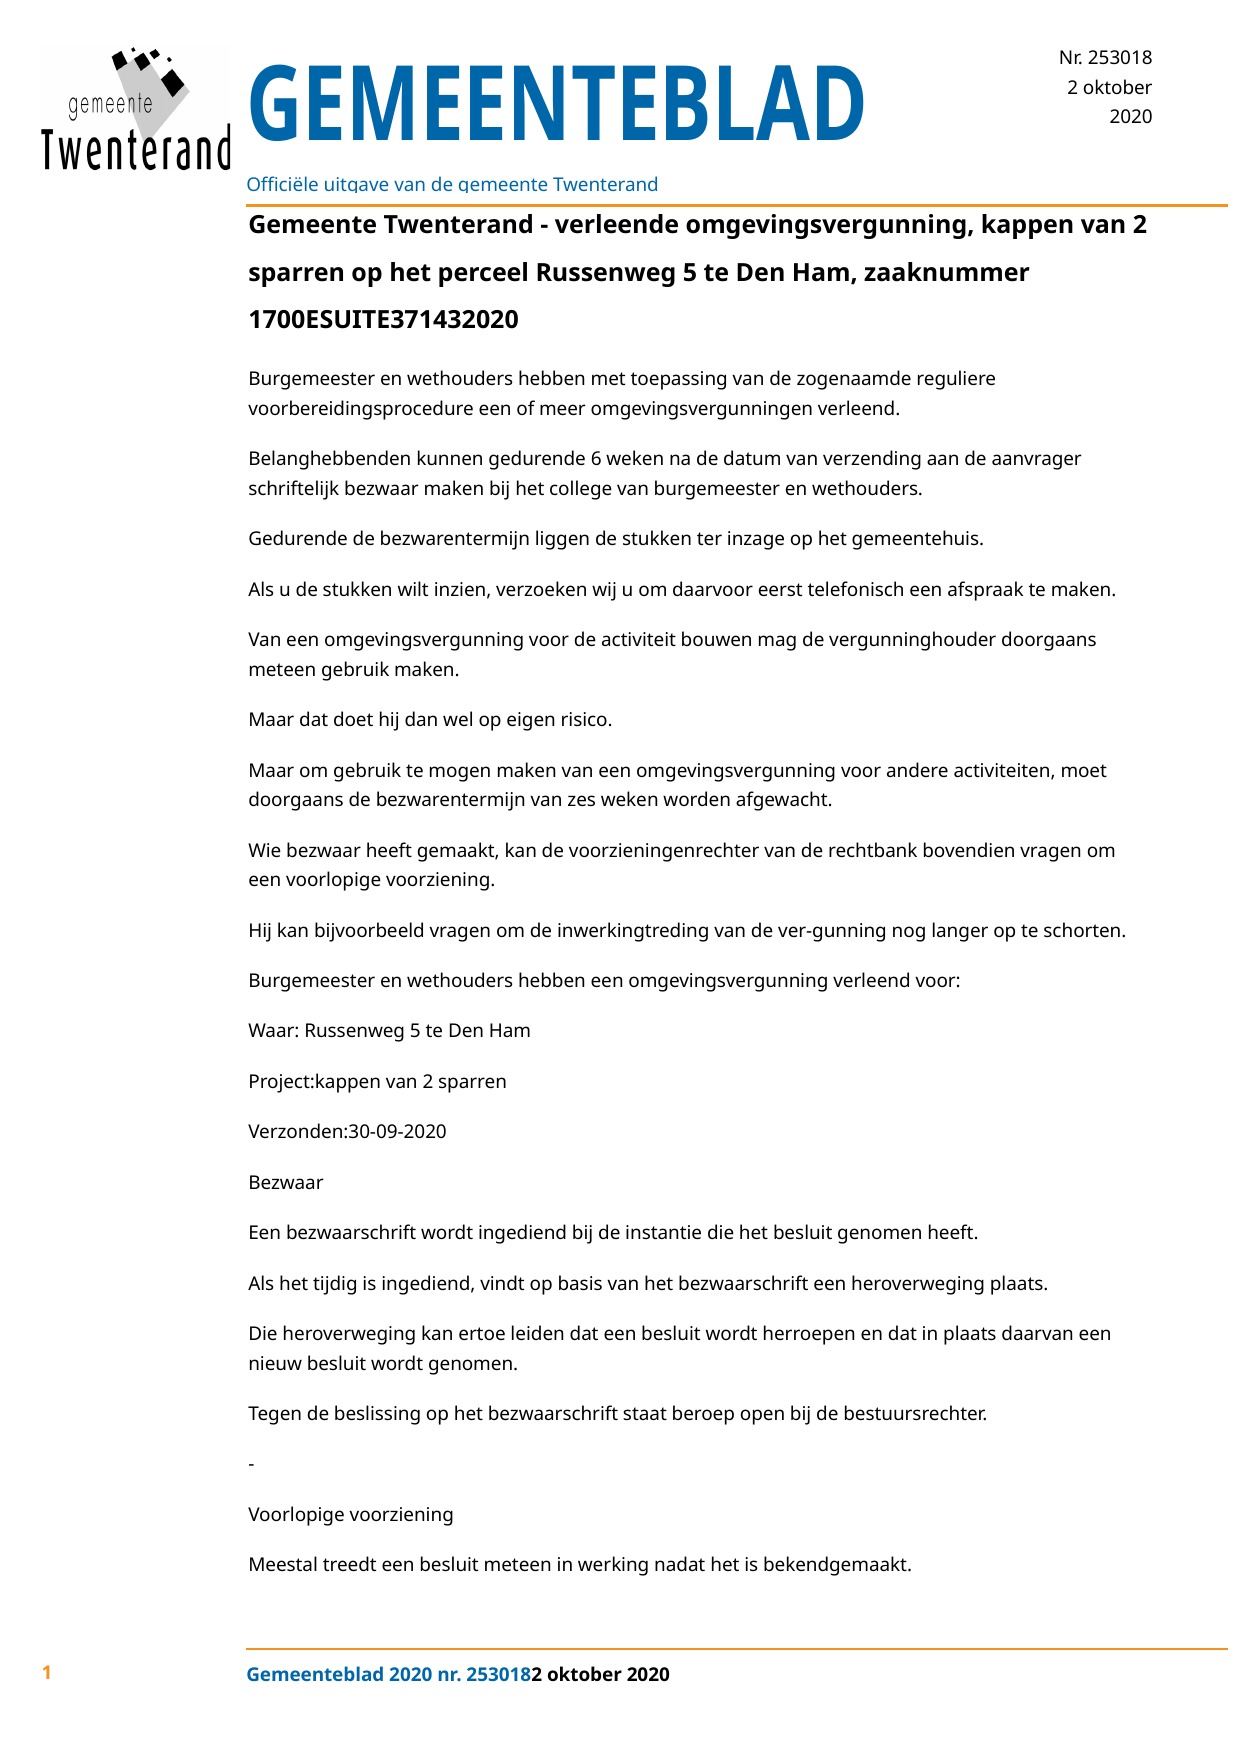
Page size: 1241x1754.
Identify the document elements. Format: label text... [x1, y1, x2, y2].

text Hij kan bijvoorbeeld vragen om de inwerkingtreding van de ver-gunning nog langer op te schorten. [248, 917, 1152, 942]
picture [41, 47, 231, 172]
text Burgemeester en wethouders hebben met toepassing van de zogenaamde reguliere voorbereidingsprocedure een of meer omgevingsvergunningen verleend. [248, 366, 1152, 421]
text Gedurende de bezwarentermijn liggen de stukken ter inzage op het gemeentehuis. [248, 526, 1152, 551]
text Maar om gebruik te mogen maken van een omgevingsvergunning voor andere activiteiten, moet doorgaans de bezwarentermijn van zes weken worden afgewacht. [248, 757, 1152, 812]
text Tegen de beslissing op het bezwaarschrift staat beroep open bij de bestuursrechter. [248, 1400, 1152, 1426]
text Die heroverweging kan ertoe leiden dat een besluit wordt herroepen en dat in plaats daarvan een nieuw besluit wordt genomen. [248, 1320, 1152, 1375]
text Meestal treedt een besluit meteen in werking nadat het is bekendgemaakt. [248, 1551, 1152, 1577]
text Als u de stukken wilt inzien, verzoeken wij u om daarvoor eerst telefonisch een afspraak te maken. [248, 576, 1152, 602]
text Project:kappen van 2 sparren [248, 1068, 1152, 1094]
text Maar dat doet hij dan wel op eigen risico. [248, 706, 1152, 732]
text Een bezwaarschrift wordt ingediend bij de instantie die het besluit genomen heeft. [248, 1219, 1152, 1245]
text Belanghebbenden kunnen gedurende 6 weken na de datum van verzending aan de aanvrager schriftelijk bezwaar maken bij het college van burgemeester en wethouders. [248, 446, 1152, 501]
text Burgemeester en wethouders hebben een omgevingsvergunning verleend voor: [248, 967, 1152, 993]
text Waar: Russenweg 5 te Den Ham [248, 1018, 1152, 1043]
text Wie bezwaar heeft gemaakt, kan de voorzieningenrechter van de rechtbank bovendien vragen om een voorlopige voorziening. [248, 837, 1152, 892]
text Bezwaar [248, 1169, 1152, 1194]
text - [248, 1451, 1152, 1476]
text Van een omgevingsvergunning voor de activiteit bouwen mag de vergunninghouder doorgaans meteen gebruik maken. [248, 626, 1152, 682]
text Als het tijdig is ingediend, vindt op basis van het bezwaarschrift een heroverweging plaats. [248, 1270, 1152, 1295]
text Voorlopige voorziening [248, 1501, 1152, 1527]
text Gemeente Twenterand - verleende omgevingsvergunning, kappen van 2 sparren op het perceel Russenweg 5 te Den Ham, zaaknummer 1700ESUITE371432020 [248, 207, 1152, 336]
text Verzonden:30-09-2020 [248, 1118, 1152, 1144]
